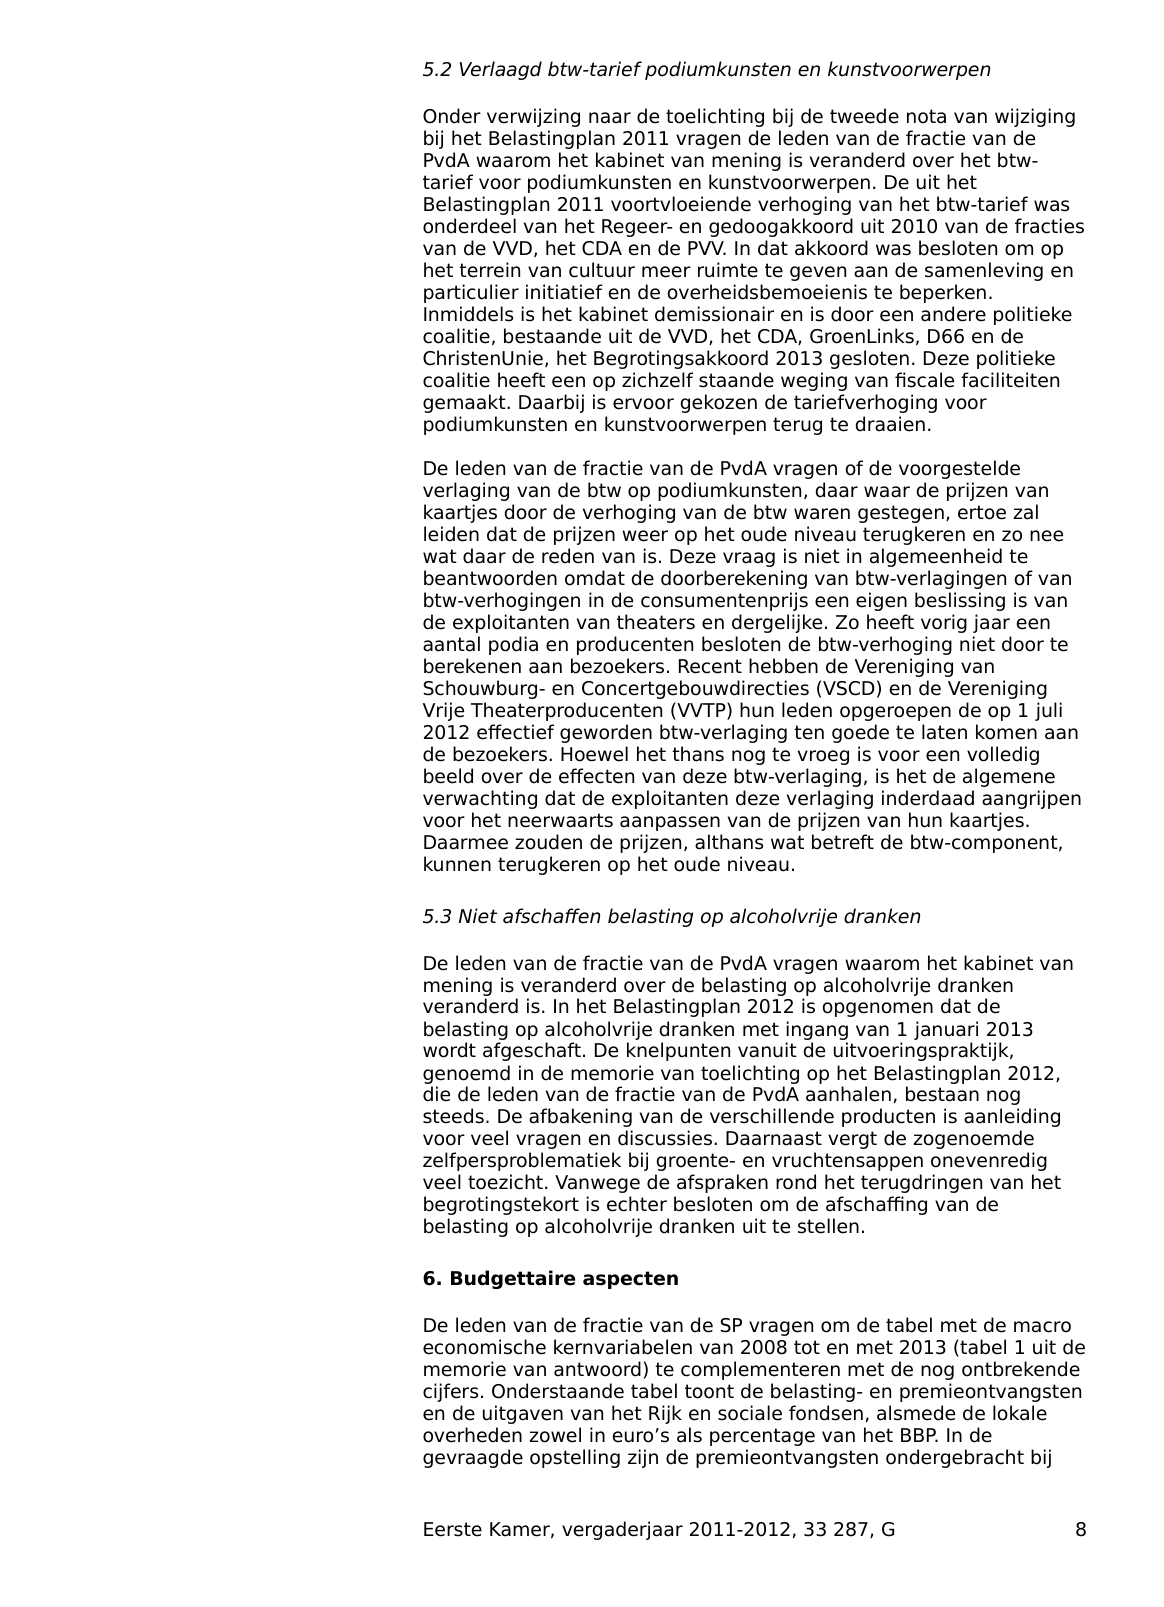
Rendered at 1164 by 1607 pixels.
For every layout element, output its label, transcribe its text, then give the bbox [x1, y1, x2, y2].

text De leden van de fractie van de PvdA vragen waarom het kabinet van mening is veranderd over de belasting op alcoholvrije dranken veranderd is. In het Belastingplan 2012 is opgenomen dat de belasting op alcoholvrije dranken met ingang van 1 januari 2013 wordt afgeschaft. De knelpunten vanuit de uitvoeringspraktijk, genoemd in de memorie van toelichting op het Belastingplan 2012, die de leden van de fractie van de PvdA aanhalen, bestaan nog steeds. De afbakening van de verschillende producten is aanleiding voor veel vragen en discussies. Daarnaast vergt de zogenoemde zelfpersproblematiek bij groente- en vruchtensappen onevenredig veel toezicht. Vanwege de afspraken rond het terugdringen van het begrotingstekort is echter besloten om de afschaffing van de belasting op alcoholvrije dranken uit te stellen. [422, 952, 1087, 1238]
subtitle 5.2 Verlaagd btw-tarief podiumkunsten en kunstvoorwerpen [422, 59, 1087, 81]
text Onder verwijzing naar de toelichting bij de tweede nota van wijziging bij het Belastingplan 2011 vragen de leden van de fractie van de PvdA waarom het kabinet van mening is veranderd over het btw-tarief voor podiumkunsten en kunstvoorwerpen. De uit het Belastingplan 2011 voortvloeiende verhoging van het btw-tarief was onderdeel van het Regeer- en gedoogakkoord uit 2010 van de fracties van de VVD, het CDA en de PVV. In dat akkoord was besloten om op het terrein van cultuur meer ruimte te geven aan de samenleving en particulier initiatief en de overheidsbemoeienis te beperken. Inmiddels is het kabinet demissionair en is door een andere politieke coalitie, bestaande uit de VVD, het CDA, GroenLinks, D66 en de ChristenUnie, het Begrotingsakkoord 2013 gesloten. Deze politieke coalitie heeft een op zichzelf staande weging van fiscale faciliteiten gemaakt. Daarbij is ervoor gekozen de tariefverhoging voor podiumkunsten en kunstvoorwerpen terug te draaien. [422, 106, 1087, 436]
text De leden van de fractie van de SP vragen om de tabel met de macro economische kernvariabelen van 2008 tot en met 2013 (tabel 1 uit de memorie van antwoord) te complementeren met de nog ontbrekende cijfers. Onderstaande tabel toont de belasting- en premieontvangsten en de uitgaven van het Rijk en sociale fondsen, alsmede de lokale overheden zowel in euro’s als percentage van het BBP. In de gevraagde opstelling zijn de premieontvangsten ondergebracht bij [422, 1315, 1087, 1469]
text De leden van de fractie van de PvdA vragen of de voorgestelde verlaging van de btw op podiumkunsten, daar waar de prijzen van kaartjes door de verhoging van de btw waren gestegen, ertoe zal leiden dat de prijzen weer op het oude niveau terugkeren en zo nee wat daar de reden van is. Deze vraag is niet in algemeenheid te beantwoorden omdat de doorberekening van btw-verlagingen of van btw-verhogingen in de consumentenprijs een eigen beslissing is van de exploitanten van theaters en dergelijke. Zo heeft vorig jaar een aantal podia en producenten besloten de btw-verhoging niet door te berekenen aan bezoekers. Recent hebben de Vereniging van Schouwburg- en Concertgebouwdirecties (VSCD) en de Vereniging Vrije Theaterproducenten (VVTP) hun leden opgeroepen de op 1 juli 2012 effectief geworden btw-verlaging ten goede te laten komen aan de bezoekers. Hoewel het thans nog te vroeg is voor een volledig beeld over de effecten van deze btw-verlaging, is het de algemene verwachting dat de exploitanten deze verlaging inderdaad aangrijpen voor het neerwaarts aanpassen van de prijzen van hun kaartjes. Daarmee zouden de prijzen, althans wat betreft de btw-component, kunnen terugkeren op het oude niveau. [422, 458, 1087, 876]
subtitle 6. Budgettaire aspecten [422, 1268, 1087, 1290]
subtitle 5.3 Niet afschaffen belasting op alcoholvrije dranken [422, 906, 1087, 927]
